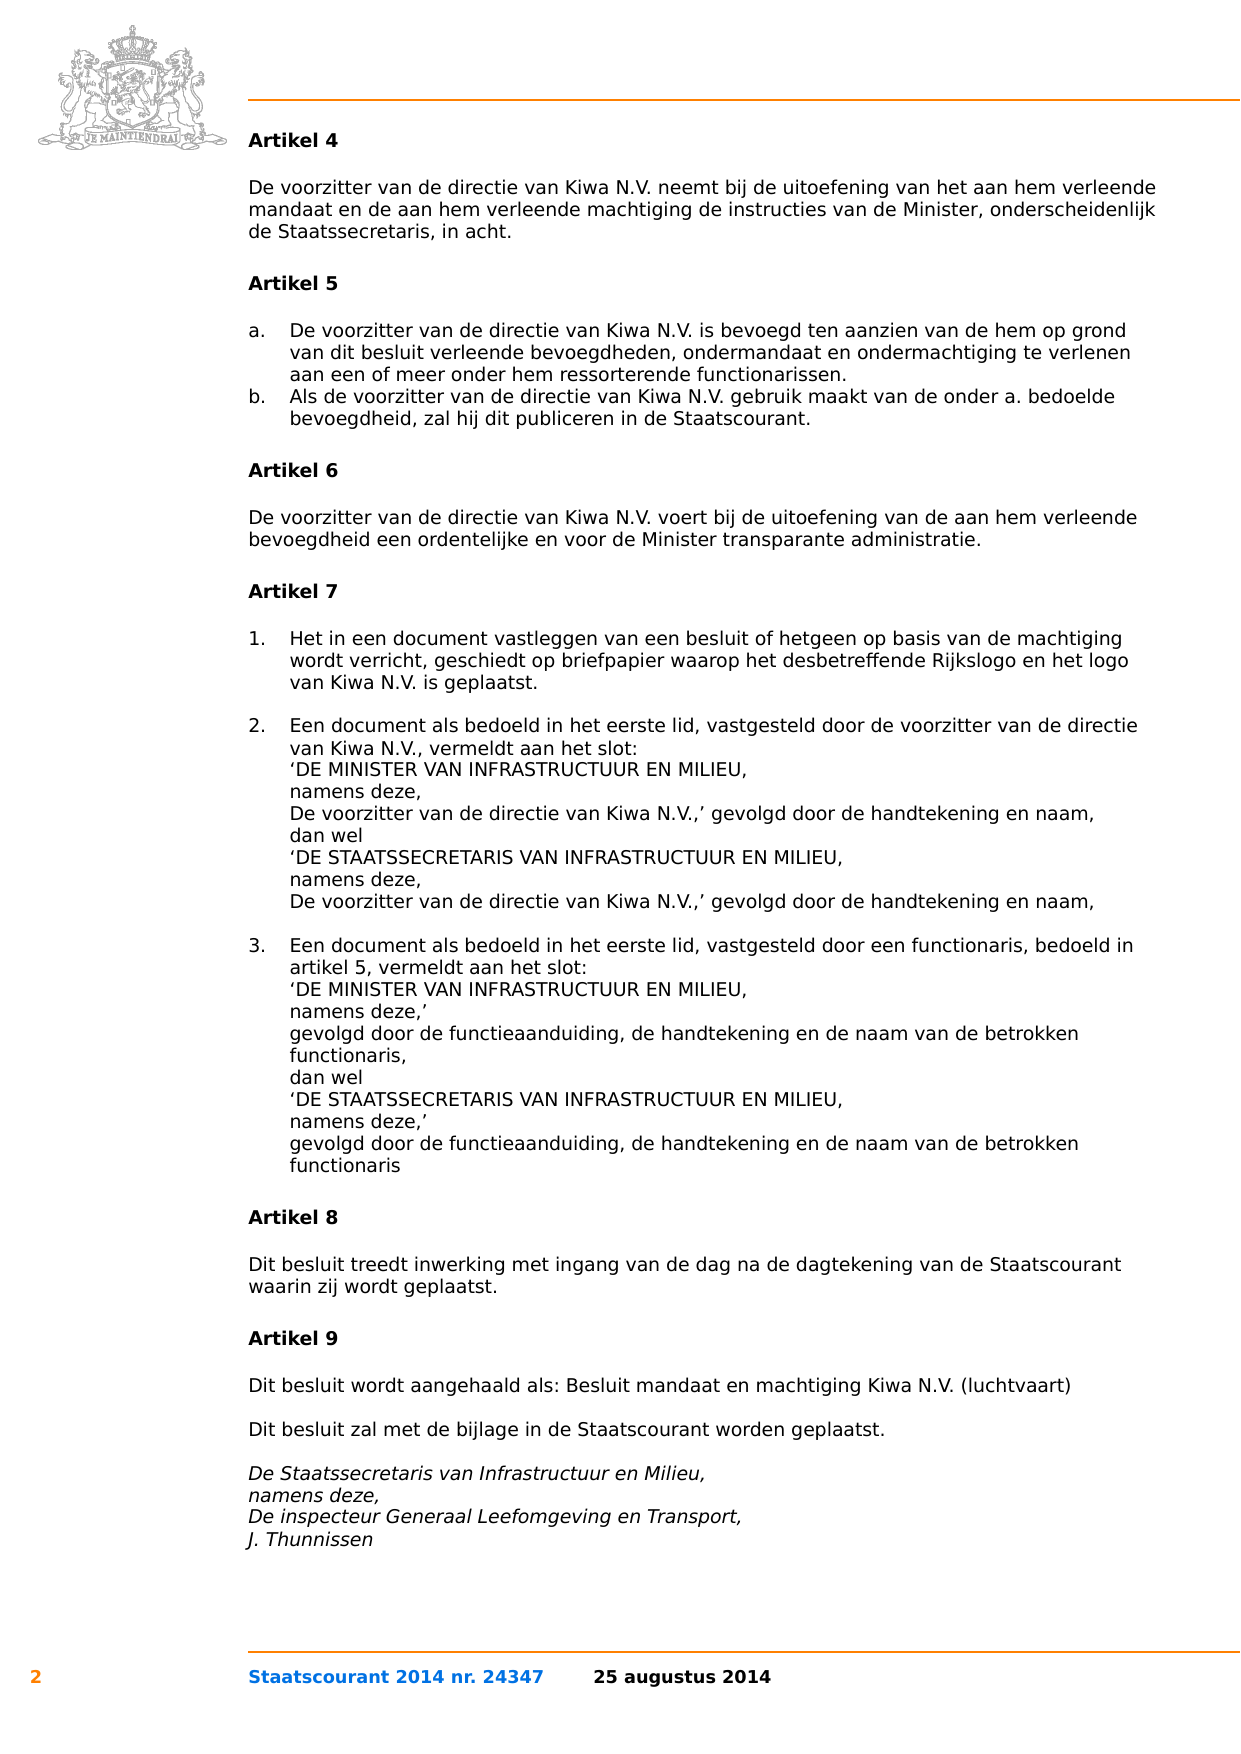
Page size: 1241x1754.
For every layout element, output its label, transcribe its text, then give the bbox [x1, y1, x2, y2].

text De voorzitter van de directie van Kiwa N.V.,’ gevolgd door de handtekening en naam, [289, 803, 1163, 825]
text ‘DE STAATSSECRETARIS VAN INFRASTRUCTUUR EN MILIEU, [289, 1089, 1163, 1111]
text namens deze, [289, 869, 1163, 891]
text gevolgd door de functieaanduiding, de handtekening en de naam van de betrokken functionaris, [289, 1023, 1163, 1067]
subtitle Artikel 4 [248, 130, 1163, 152]
text ‘DE MINISTER VAN INFRASTRUCTUUR EN MILIEU, [289, 759, 1163, 781]
text dan wel [289, 1067, 1163, 1089]
subtitle Artikel 7 [248, 581, 1163, 603]
text a. De voorzitter van de directie van Kiwa N.V. is bevoegd ten aanzien van de hem op grond van dit besluit verleende bevoegdheden, ondermandaat en ondermachtiging te verlenen aan een of meer onder hem ressorterende functionarissen. [248, 320, 1163, 386]
subtitle Artikel 8 [248, 1207, 1163, 1229]
text b. Als de voorzitter van de directie van Kiwa N.V. gebruik maakt van de onder a. bedoelde bevoegdheid, zal hij dit publiceren in de Staatscourant. [248, 386, 1163, 430]
subtitle Artikel 5 [248, 273, 1163, 295]
text dan wel [289, 825, 1163, 847]
subtitle Artikel 6 [248, 460, 1163, 482]
text 3. Een document als bedoeld in het eerste lid, vastgesteld door een functionaris, bedoeld in artikel 5, vermeldt aan het slot: [248, 935, 1163, 979]
text gevolgd door de functieaanduiding, de handtekening en de naam van de betrokken functionaris [289, 1133, 1163, 1177]
text 1. Het in een document vastleggen van een besluit of hetgeen op basis van de machtiging wordt verricht, geschiedt op briefpapier waarop het desbetreffende Rijkslogo en het logo van Kiwa N.V. is geplaatst. [248, 628, 1163, 693]
text namens deze,’ [289, 1111, 1163, 1133]
text Dit besluit wordt aangehaald als: Besluit mandaat en machtiging Kiwa N.V. (luchtvaart) [248, 1375, 1163, 1397]
text ‘DE STAATSSECRETARIS VAN INFRASTRUCTUUR EN MILIEU, [289, 847, 1163, 869]
text 2. Een document als bedoeld in het eerste lid, vastgesteld door de voorzitter van de directie van Kiwa N.V., vermeldt aan het slot: [248, 715, 1163, 759]
text namens deze,’ [289, 1001, 1163, 1023]
picture [38, 25, 227, 150]
text Dit besluit zal met de bijlage in de Staatscourant worden geplaatst. [248, 1419, 1163, 1441]
text ‘DE MINISTER VAN INFRASTRUCTUUR EN MILIEU, [289, 979, 1163, 1001]
subtitle Artikel 9 [248, 1328, 1163, 1350]
text De voorzitter van de directie van Kiwa N.V.,’ gevolgd door de handtekening en naam, [289, 891, 1163, 913]
text Dit besluit treedt inwerking met ingang van de dag na de dagtekening van de Staatscourant waarin zij wordt geplaatst. [248, 1254, 1163, 1298]
text De Staatssecretaris van Infrastructuur en Milieu, namens deze, De inspecteur Generaal Leefomgeving en Transport, J. Thunnissen [248, 1462, 1163, 1550]
text namens deze, [289, 781, 1163, 803]
text De voorzitter van de directie van Kiwa N.V. neemt bij de uitoefening van het aan hem verleende mandaat en de aan hem verleende machtiging de instructies van de Minister, onderscheidenlijk de Staatssecretaris, in acht. [248, 177, 1163, 243]
text De voorzitter van de directie van Kiwa N.V. voert bij de uitoefening van de aan hem verleende bevoegdheid een ordentelijke en voor de Minister transparante administratie. [248, 507, 1163, 551]
